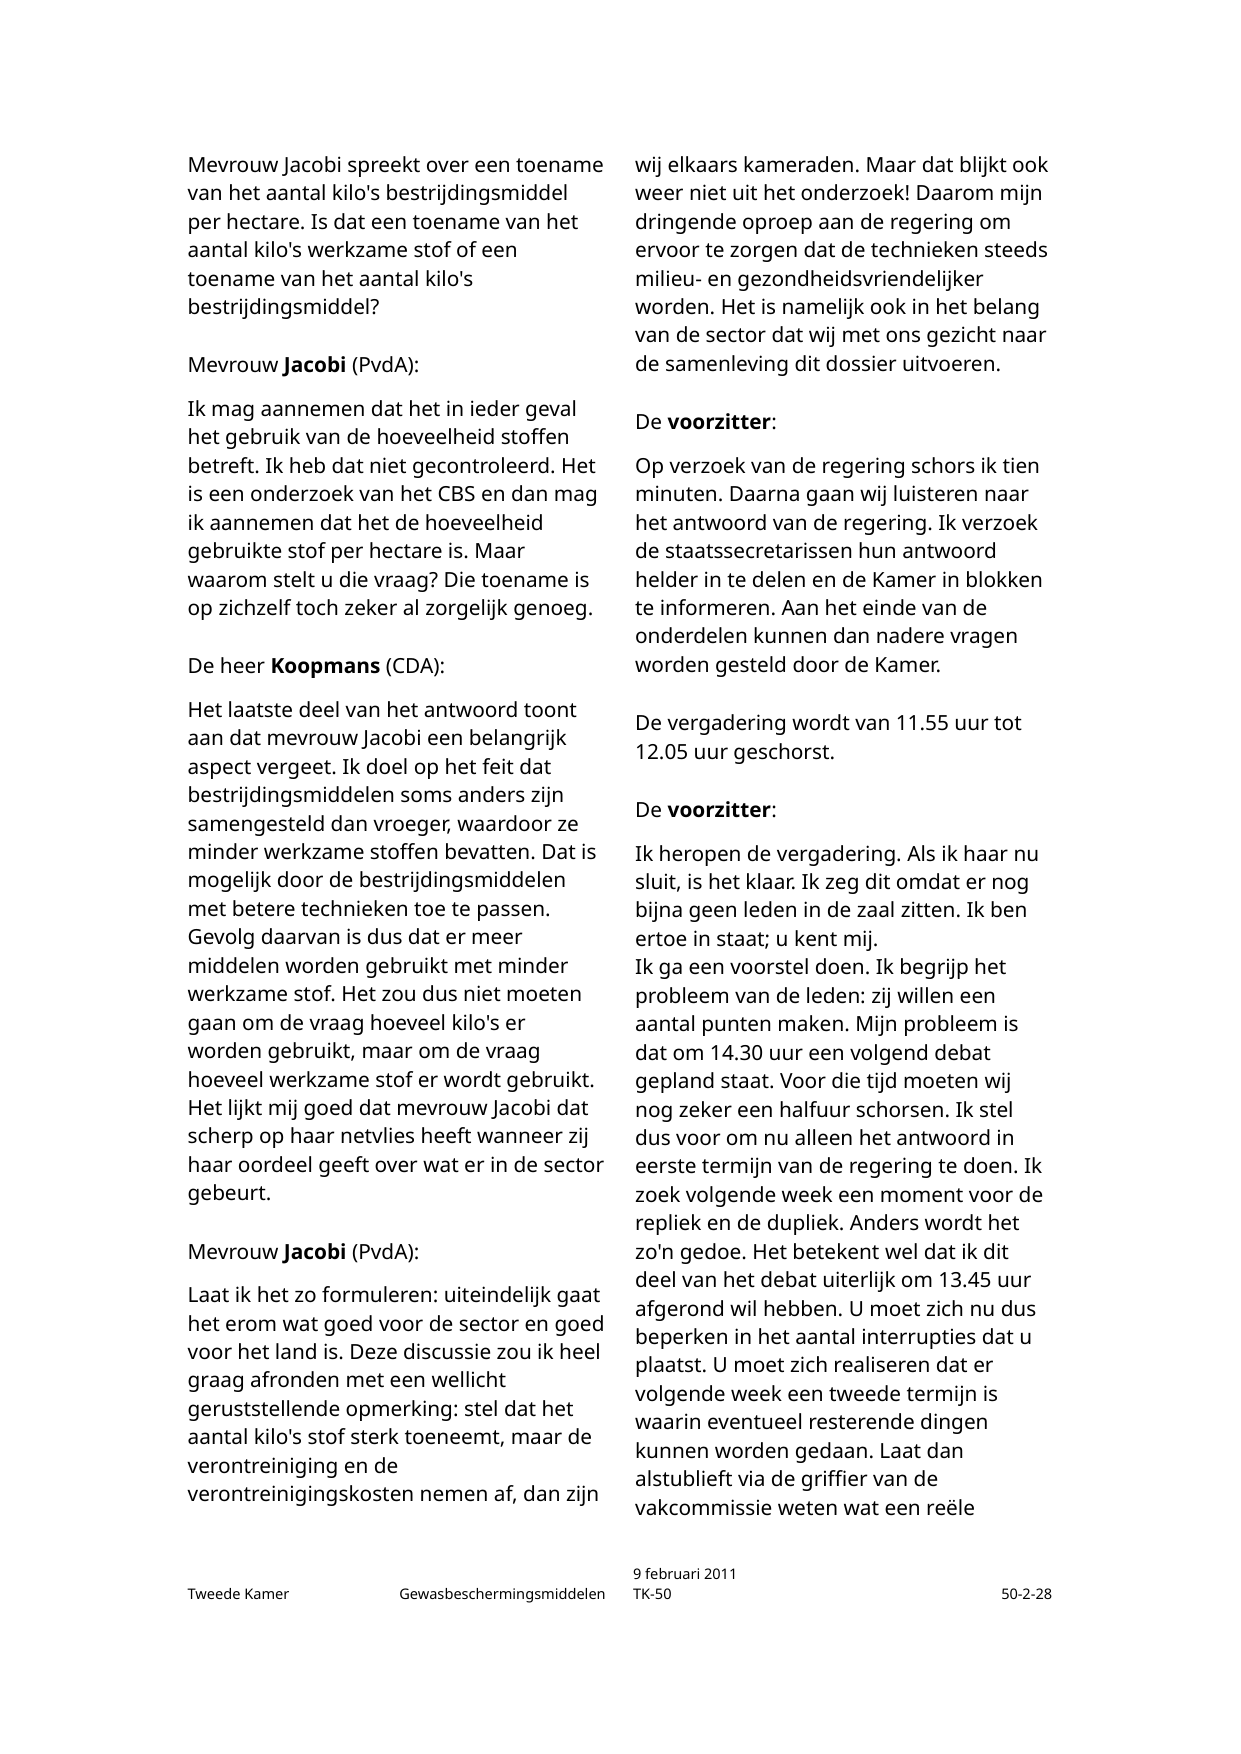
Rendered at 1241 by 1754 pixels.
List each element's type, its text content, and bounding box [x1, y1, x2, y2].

text Ik heropen de vergadering. Als ik haar nu sluit, is het klaar. Ik zeg dit omdat er nog bijna geen leden in de zaal zitten. Ik ben ertoe in staat; u kent mij. [635, 839, 1053, 952]
text De vergadering wordt van 11.55 uur tot 12.05 uur geschorst. [635, 708, 1053, 765]
text Mevrouw Jacobi (PvdA): [187, 351, 605, 379]
text Mevrouw Jacobi spreekt over een toename van het aantal kilo's bestrijdingsmiddel per hectare. Is dat een toename van het aantal kilo's werkzame stof of een toename van het aantal kilo's bestrijdingsmiddel? [187, 150, 605, 321]
text Ik mag aannemen dat het in ieder geval het gebruik van de hoeveelheid stoffen betreft. Ik heb dat niet gecontroleerd. Het is een onderzoek van het CBS en dan mag ik aannemen dat het de hoeveelheid gebruikte stof per hectare is. Maar waarom stelt u die vraag? Die toename is op zichzelf toch zeker al zorgelijk genoeg. [187, 394, 605, 622]
text Op verzoek van de regering schors ik tien minuten. Daarna gaan wij luisteren naar het antwoord van de regering. Ik verzoek de staatssecretarissen hun antwoord helder in te delen en de Kamer in blokken te informeren. Aan het einde van de onderdelen kunnen dan nadere vragen worden gesteld door de Kamer. [635, 451, 1053, 678]
text De voorzitter: [635, 407, 1053, 436]
text Het laatste deel van het antwoord toont aan dat mevrouw Jacobi een belangrijk aspect vergeet. Ik doel op het feit dat bestrijdingsmiddelen soms anders zijn samengesteld dan vroeger, waardoor ze minder werkzame stoffen bevatten. Dat is mogelijk door de bestrijdingsmiddelen met betere technieken toe te passen. Gevolg daarvan is dus dat er meer middelen worden gebruikt met minder werkzame stof. Het zou dus niet moeten gaan om de vraag hoeveel kilo's er worden gebruikt, maar om de vraag hoeveel werkzame stof er wordt gebruikt. Het lijkt mij goed dat mevrouw Jacobi dat scherp op haar netvlies heeft wanneer zij haar oordeel geeft over wat er in de sector gebeurt. [187, 695, 605, 1207]
text Mevrouw Jacobi (PvdA): [187, 1237, 605, 1265]
text De voorzitter: [635, 795, 1053, 824]
text Laat ik het zo formuleren: uiteindelijk gaat het erom wat goed voor de sector en goed voor het land is. Deze discussie zou ik heel graag afronden met een wellicht geruststellende opmerking: stel dat het aantal kilo's stof sterk toeneemt, maar de verontreiniging en de verontreinigingskosten nemen af, dan zijn [187, 1280, 605, 1508]
text wij elkaars kameraden. Maar dat blijkt ook weer niet uit het onderzoek! Daarom mijn dringende oproep aan de regering om ervoor te zorgen dat de technieken steeds milieu- en gezondheidsvriendelijker worden. Het is namelijk ook in het belang van de sector dat wij met ons gezicht naar de samenleving dit dossier uitvoeren. [635, 150, 1053, 377]
text De heer Koopmans (CDA): [187, 652, 605, 680]
text Ik ga een voorstel doen. Ik begrijp het probleem van de leden: zij willen een aantal punten maken. Mijn probleem is dat om 14.30 uur een volgend debat gepland staat. Voor die tijd moeten wij nog zeker een halfuur schorsen. Ik stel dus voor om nu alleen het antwoord in eerste termijn van de regering te doen. Ik zoek volgende week een moment voor de repliek en de dupliek. Anders wordt het zo'n gedoe. Het betekent wel dat ik dit deel van het debat uiterlijk om 13.45 uur afgerond wil hebben. U moet zich nu dus beperken in het aantal interrupties dat u plaatst. U moet zich realiseren dat er volgende week een tweede termijn is waarin eventueel resterende dingen kunnen worden gedaan. Laat dan alstublieft via de griffier van de vakcommissie weten wat een reële [635, 952, 1053, 1521]
